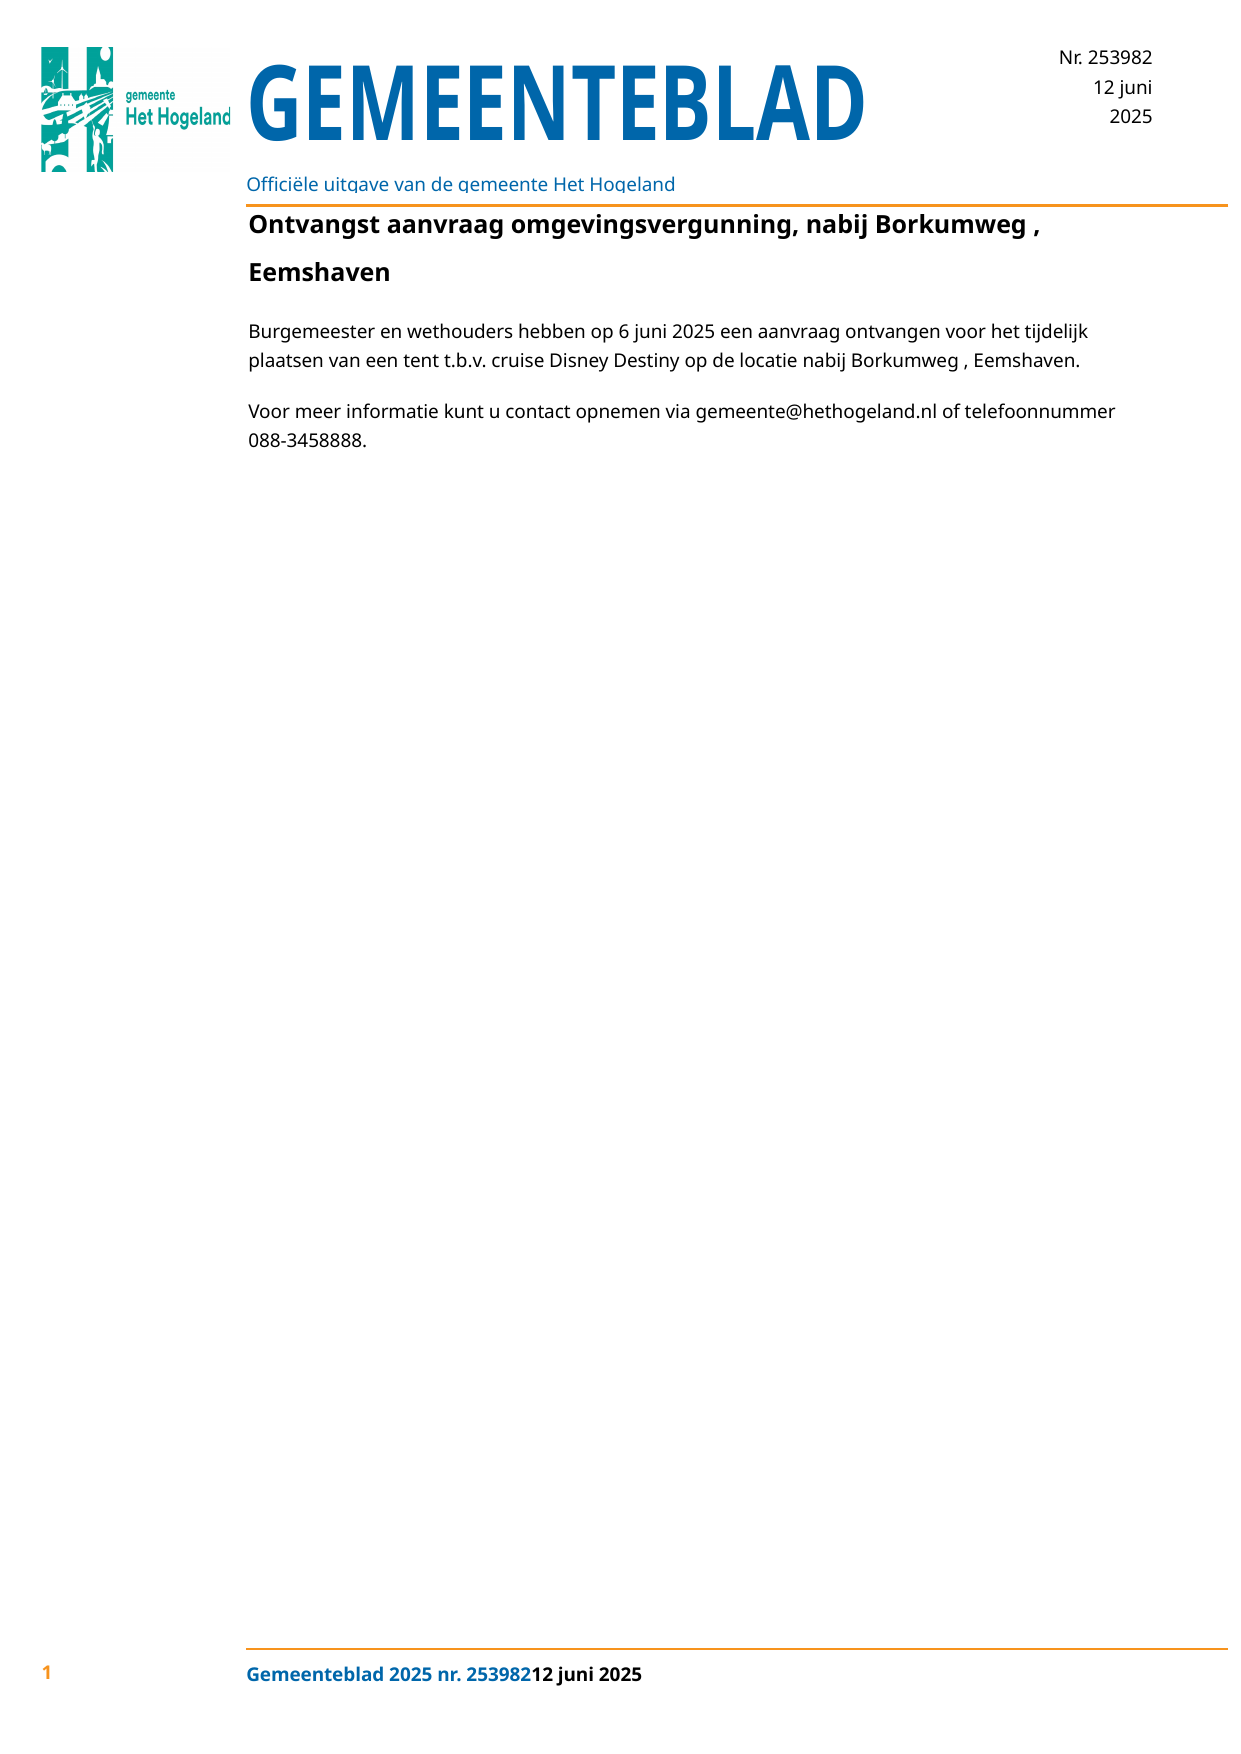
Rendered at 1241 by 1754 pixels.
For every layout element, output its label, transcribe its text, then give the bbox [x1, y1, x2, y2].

text Ontvangst aanvraag omgevingsvergunning, nabij Borkumweg , Eemshaven [248, 207, 1152, 288]
picture [41, 47, 231, 172]
text Voor meer informatie kunt u contact opnemen via gemeente@hethogeland.nl of telefoonnummer 088-3458888. [248, 398, 1152, 453]
text Burgemeester en wethouders hebben op 6 juni 2025 een aanvraag ontvangen voor het tijdelijk plaatsen van een tent t.b.v. cruise Disney Destiny op de locatie nabij Borkumweg , Eemshaven. [248, 318, 1152, 373]
